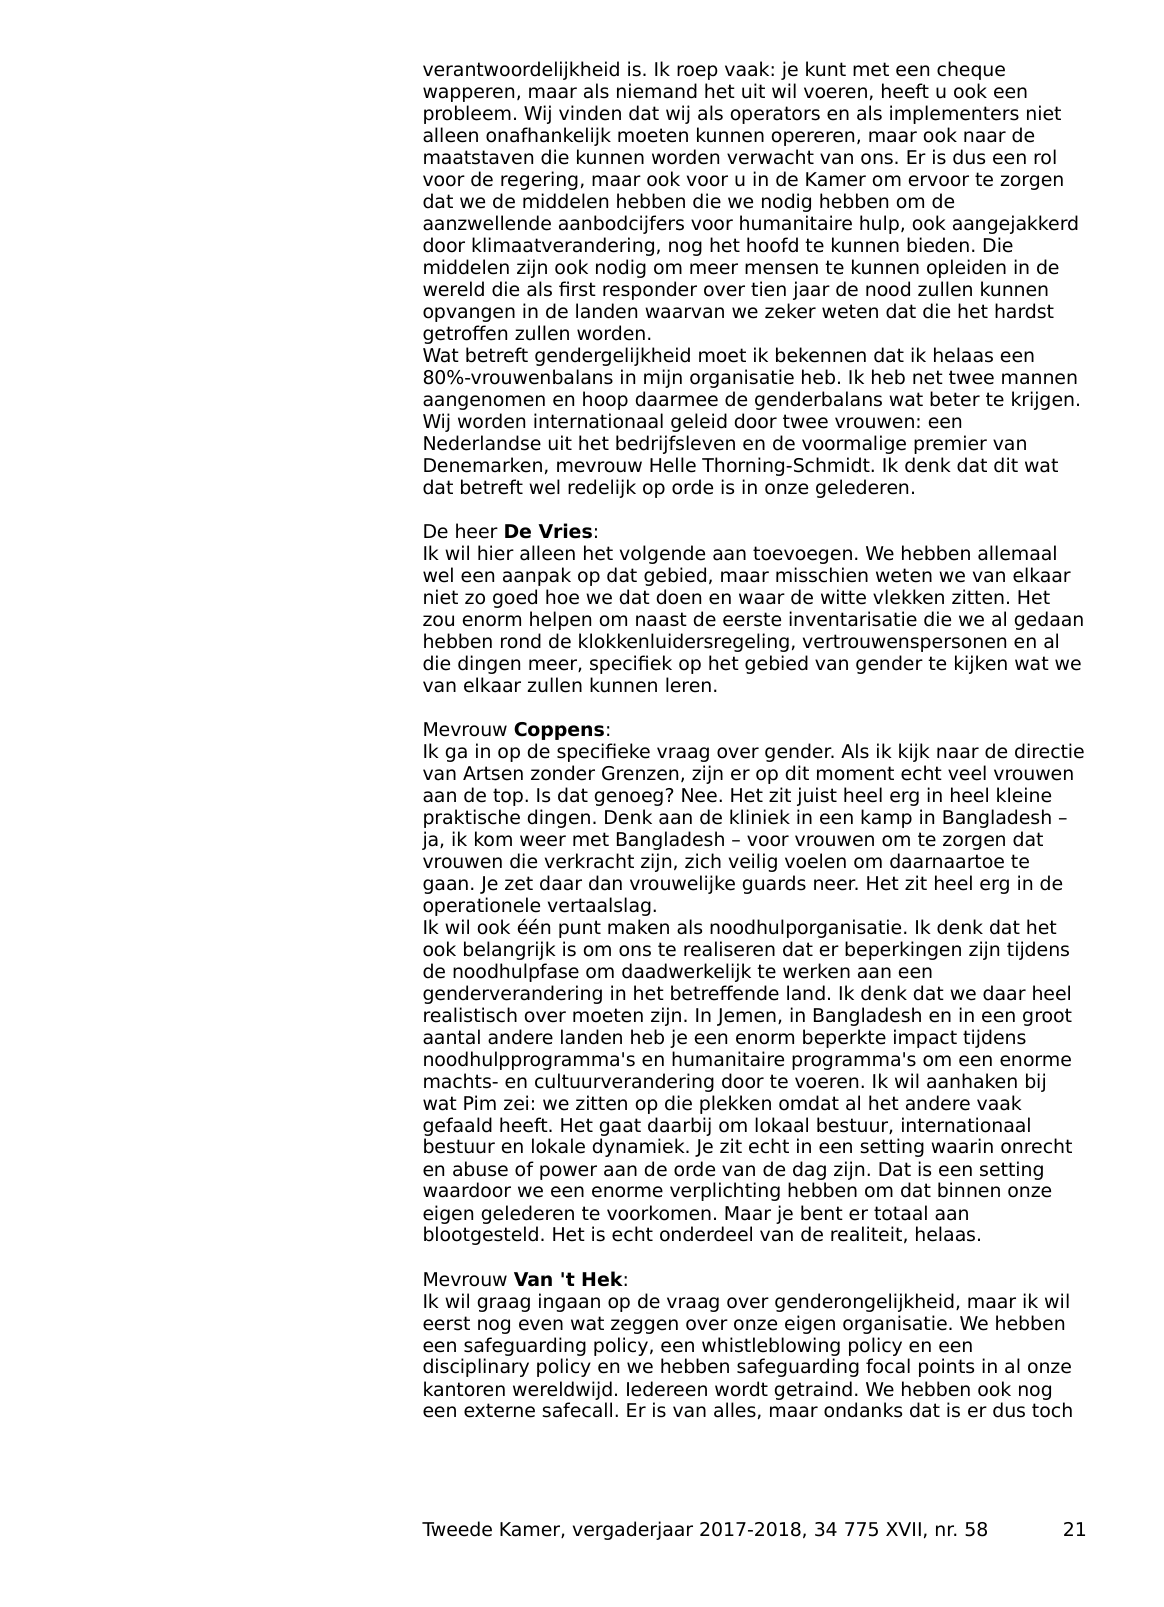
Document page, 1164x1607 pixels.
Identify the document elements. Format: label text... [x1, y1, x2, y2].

text Wat betreft gendergelijkheid moet ik bekennen dat ik helaas een 80%-vrouwenbalans in mijn organisatie heb. Ik heb net twee mannen aangenomen en hoop daarmee de genderbalans wat beter te krijgen. Wij worden internationaal geleid door twee vrouwen: een Nederlandse uit het bedrijfsleven en de voormalige premier van Denemarken, mevrouw Helle Thorning-Schmidt. Ik denk dat dit wat dat betreft wel redelijk op orde is in onze gelederen. [422, 345, 1087, 499]
text Ik wil ook één punt maken als noodhulporganisatie. Ik denk dat het ook belangrijk is om ons te realiseren dat er beperkingen zijn tijdens de noodhulpfase om daadwerkelijk te werken aan een genderverandering in het betreffende land. Ik denk dat we daar heel realistisch over moeten zijn. In Jemen, in Bangladesh en in een groot aantal andere landen heb je een enorm beperkte impact tijdens noodhulpprogramma's en humanitaire programma's om een enorme machts- en cultuurverandering door te voeren. Ik wil aanhaken bij wat Pim zei: we zitten op die plekken omdat al het andere vaak gefaald heeft. Het gaat daarbij om lokaal bestuur, internationaal bestuur en lokale dynamiek. Je zit echt in een setting waarin onrecht en abuse of power aan de orde van de dag zijn. Dat is een setting waardoor we een enorme verplichting hebben om dat binnen onze eigen gelederen te voorkomen. Maar je bent er totaal aan blootgesteld. Het is echt onderdeel van de realiteit, helaas. [422, 917, 1087, 1246]
text Ik wil graag ingaan op de vraag over genderongelijkheid, maar ik wil eerst nog even wat zeggen over onze eigen organisatie. We hebben een safeguarding policy, een whistleblowing policy en een disciplinary policy en we hebben safeguarding focal points in al onze kantoren wereldwijd. Iedereen wordt getraind. We hebben ook nog een externe safecall. Er is van alles, maar ondanks dat is er dus toch [422, 1291, 1087, 1422]
text Ik ga in op de specifieke vraag over gender. Als ik kijk naar de directie van Artsen zonder Grenzen, zijn er op dit moment echt veel vrouwen aan de top. Is dat genoeg? Nee. Het zit juist heel erg in heel kleine praktische dingen. Denk aan de kliniek in een kamp in Bangladesh – ja, ik kom weer met Bangladesh – voor vrouwen om te zorgen dat vrouwen die verkracht zijn, zich veilig voelen om daarnaartoe te gaan. Je zet daar dan vrouwelijke guards neer. Het zit heel erg in de operationele vertaalslag. [422, 741, 1087, 917]
text De heer De Vries: [422, 521, 1087, 543]
text verantwoordelijkheid is. Ik roep vaak: je kunt met een cheque wapperen, maar als niemand het uit wil voeren, heeft u ook een probleem. Wij vinden dat wij als operators en als implementers niet alleen onafhankelijk moeten kunnen opereren, maar ook naar de maatstaven die kunnen worden verwacht van ons. Er is dus een rol voor de regering, maar ook voor u in de Kamer om ervoor te zorgen dat we de middelen hebben die we nodig hebben om de aanzwellende aanbodcijfers voor humanitaire hulp, ook aangejakkerd door klimaatverandering, nog het hoofd te kunnen bieden. Die middelen zijn ook nodig om meer mensen te kunnen opleiden in de wereld die als first responder over tien jaar de nood zullen kunnen opvangen in de landen waarvan we zeker weten dat die het hardst getroffen zullen worden. [422, 59, 1087, 345]
text Mevrouw Van 't Hek: [422, 1268, 1087, 1291]
text Ik wil hier alleen het volgende aan toevoegen. We hebben allemaal wel een aanpak op dat gebied, maar misschien weten we van elkaar niet zo goed hoe we dat doen en waar de witte vlekken zitten. Het zou enorm helpen om naast de eerste inventarisatie die we al gedaan hebben rond de klokkenluidersregeling, vertrouwenspersonen en al die dingen meer, specifiek op het gebied van gender te kijken wat we van elkaar zullen kunnen leren. [422, 543, 1087, 697]
text Mevrouw Coppens: [422, 719, 1087, 741]
